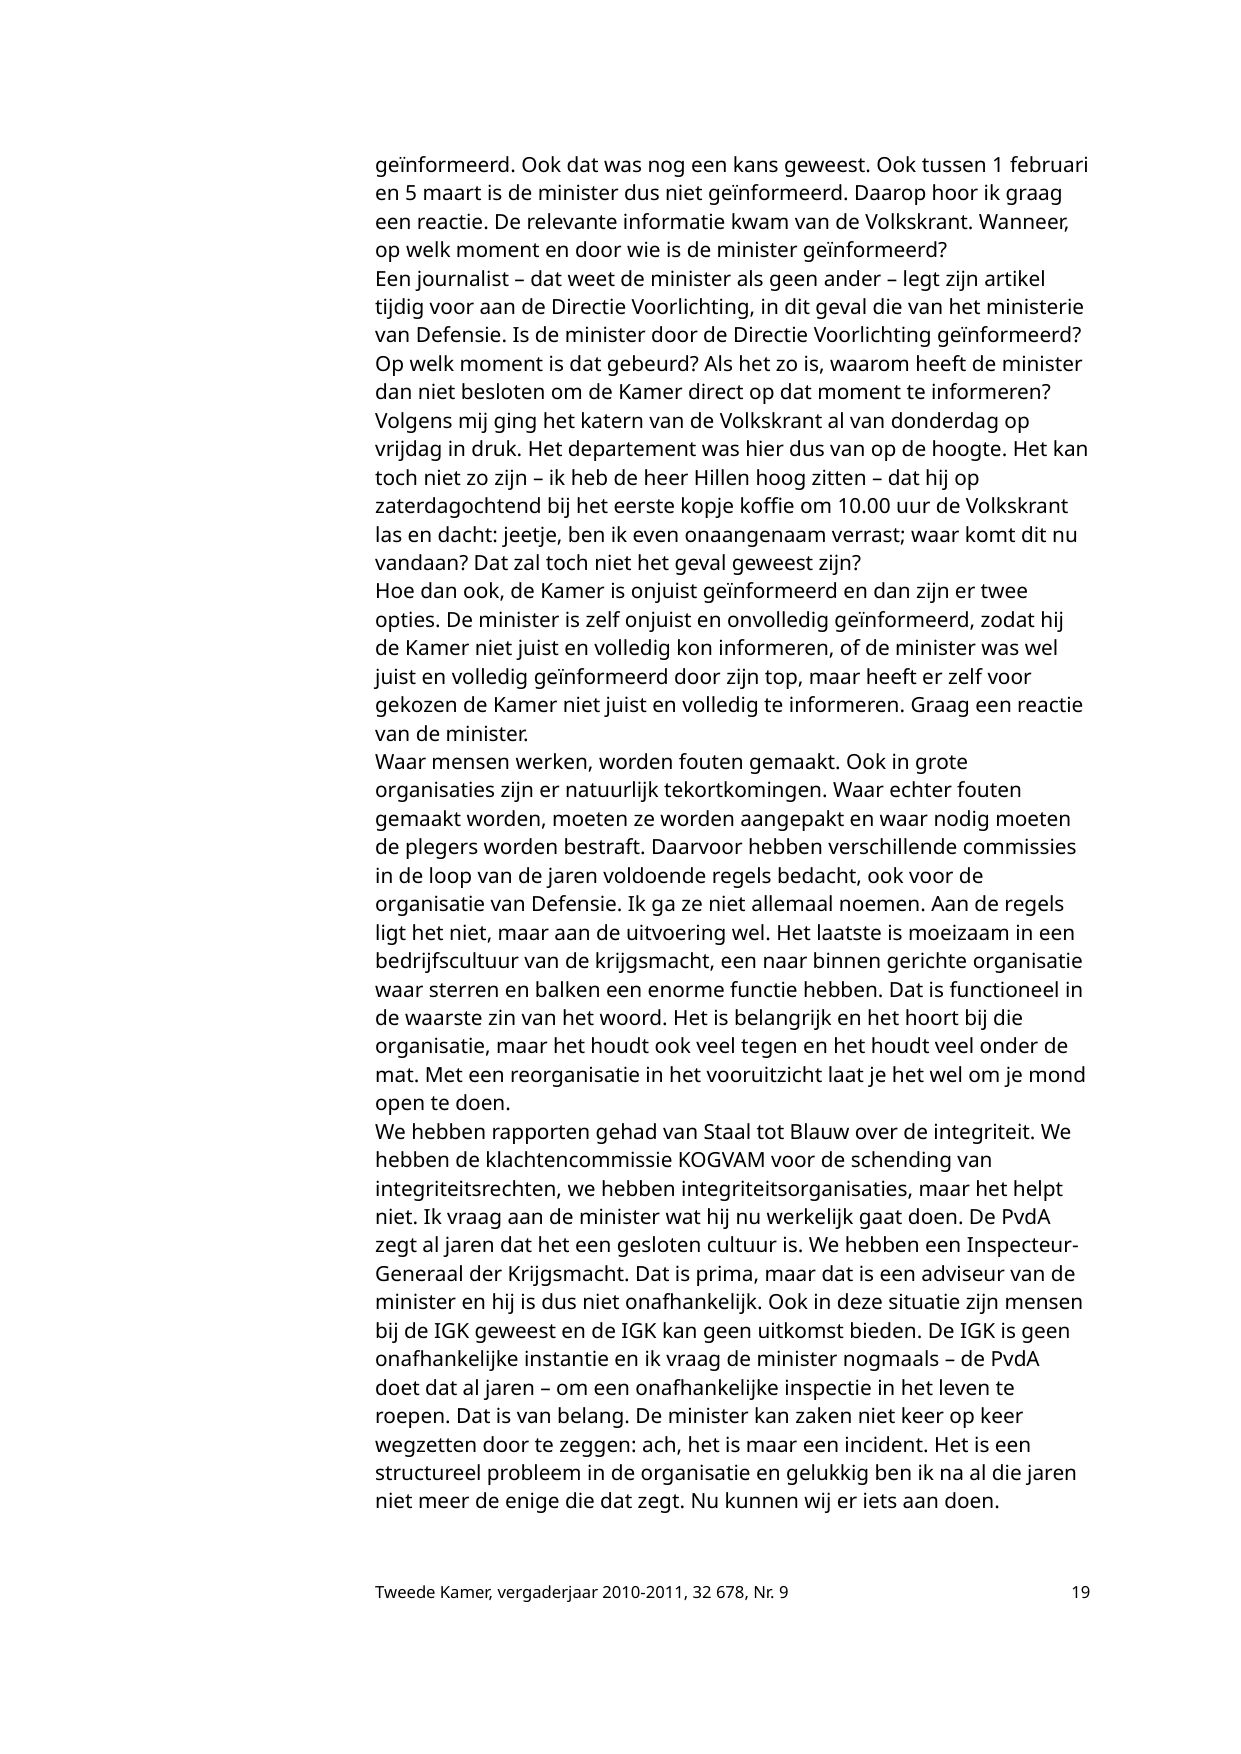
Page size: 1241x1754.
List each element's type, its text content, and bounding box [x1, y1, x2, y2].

text Hoe dan ook, de Kamer is onjuist geïnformeerd en dan zijn er twee opties. De minister is zelf onjuist en onvolledig geïnformeerd, zodat hij de Kamer niet juist en volledig kon informeren, of de minister was wel juist en volledig geïnformeerd door zijn top, maar heeft er zelf voor gekozen de Kamer niet juist en volledig te informeren. Graag een reactie van de minister. [375, 577, 1090, 747]
text Waar mensen werken, worden fouten gemaakt. Ook in grote organisaties zijn er natuurlijk tekortkomingen. Waar echter fouten gemaakt worden, moeten ze worden aangepakt en waar nodig moeten de plegers worden bestraft. Daarvoor hebben verschillende commissies in de loop van de jaren voldoende regels bedacht, ook voor de organisatie van Defensie. Ik ga ze niet allemaal noemen. Aan de regels ligt het niet, maar aan de uitvoering wel. Het laatste is moeizaam in een bedrijfscultuur van de krijgsmacht, een naar binnen gerichte organisatie waar sterren en balken een enorme functie hebben. Dat is functioneel in de waarste zin van het woord. Het is belangrijk en het hoort bij die organisatie, maar het houdt ook veel tegen en het houdt veel onder de mat. Met een reorganisatie in het vooruitzicht laat je het wel om je mond open te doen. [375, 747, 1090, 1117]
text We hebben rapporten gehad van Staal tot Blauw over de integriteit. We hebben de klachtencommissie KOGVAM voor de schending van integriteitsrechten, we hebben integriteitsorganisaties, maar het helpt niet. Ik vraag aan de minister wat hij nu werkelijk gaat doen. De PvdA zegt al jaren dat het een gesloten cultuur is. We hebben een Inspecteur-Generaal der Krijgsmacht. Dat is prima, maar dat is een adviseur van de minister en hij is dus niet onafhankelijk. Ook in deze situatie zijn mensen bij de IGK geweest en de IGK kan geen uitkomst bieden. De IGK is geen onafhankelijke instantie en ik vraag de minister nogmaals – de PvdA doet dat al jaren – om een onafhankelijke inspectie in het leven te roepen. Dat is van belang. De minister kan zaken niet keer op keer wegzetten door te zeggen: ach, het is maar een incident. Het is een structureel probleem in de organisatie en gelukkig ben ik na al die jaren niet meer de enige die dat zegt. Nu kunnen wij er iets aan doen. [375, 1117, 1090, 1515]
text geïnformeerd. Ook dat was nog een kans geweest. Ook tussen 1 februari en 5 maart is de minister dus niet geïnformeerd. Daarop hoor ik graag een reactie. De relevante informatie kwam van de Volkskrant. Wanneer, op welk moment en door wie is de minister geïnformeerd? [375, 150, 1090, 264]
text Een journalist – dat weet de minister als geen ander – legt zijn artikel tijdig voor aan de Directie Voorlichting, in dit geval die van het ministerie van Defensie. Is de minister door de Directie Voorlichting geïnformeerd? Op welk moment is dat gebeurd? Als het zo is, waarom heeft de minister dan niet besloten om de Kamer direct op dat moment te informeren? Volgens mij ging het katern van de Volkskrant al van donderdag op vrijdag in druk. Het departement was hier dus van op de hoogte. Het kan toch niet zo zijn – ik heb de heer Hillen hoog zitten – dat hij op zaterdagochtend bij het eerste kopje koffie om 10.00 uur de Volkskrant las en dacht: jeetje, ben ik even onaangenaam verrast; waar komt dit nu vandaan? Dat zal toch niet het geval geweest zijn? [375, 264, 1090, 577]
